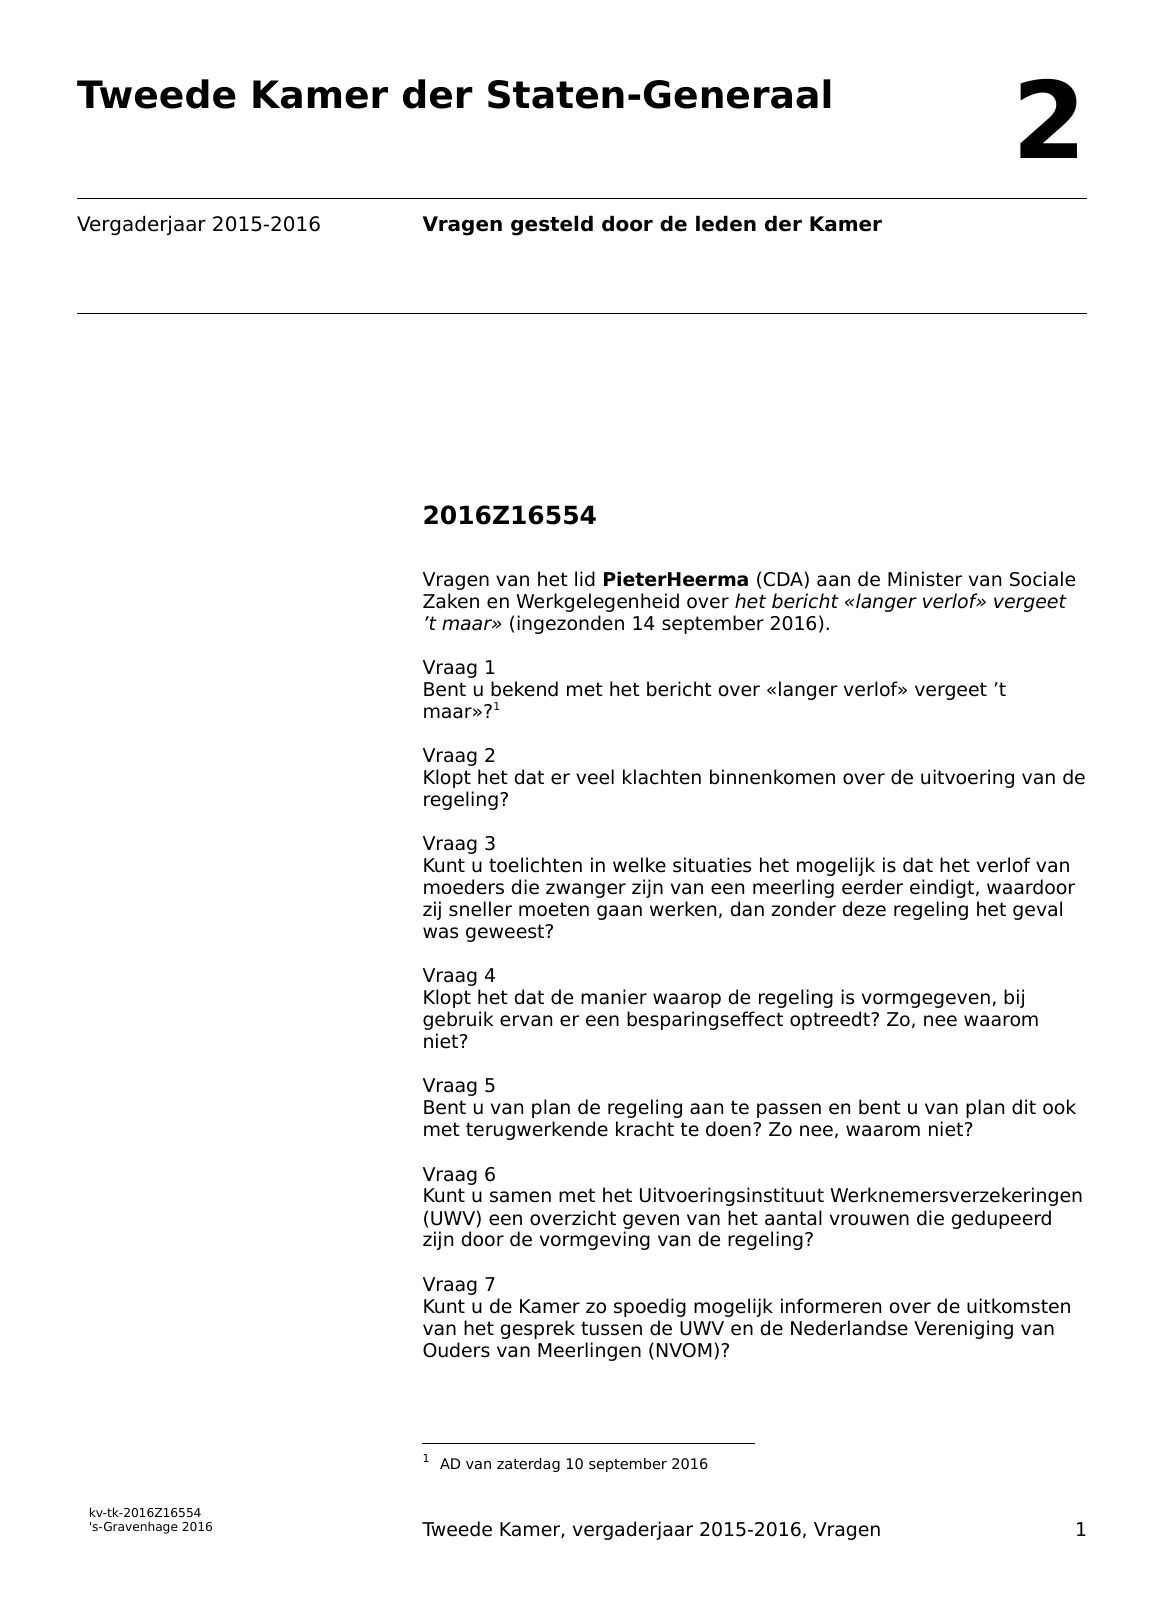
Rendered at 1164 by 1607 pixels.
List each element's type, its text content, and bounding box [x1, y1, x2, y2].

text kv-tk-2016Z16554 [88, 1506, 323, 1520]
text Klopt het dat de manier waarop de regeling is vormgegeven, bij gebruik ervan er een besparingseffect optreedt? Zo, nee waarom niet? [422, 987, 1087, 1053]
text Vraag 6 [422, 1163, 1087, 1185]
text Vraag 4 [422, 965, 1087, 987]
text Vragen van het lid PieterHeerma (CDA) aan de Minister van Sociale Zaken en Werkgelegenheid over het bericht «langer verlof» vergeet ’t maar» (ingezonden 14 september 2016). [422, 569, 1087, 635]
table_cell Vergaderjaar 2015-2016 [77, 199, 422, 313]
text Vraag 3 [422, 833, 1087, 855]
text Kunt u de Kamer zo spoedig mogelijk informeren over de uitkomsten van het gesprek tussen de UWV en de Nederlandse Vereniging van Ouders van Meerlingen (NVOM)? [422, 1296, 1087, 1361]
table_cell Vragen gesteld door de leden der Kamer [422, 199, 1087, 313]
text Bent u bekend met het bericht over «langer verlof» vergeet ’t maar»? [422, 679, 1087, 723]
text Vraag 2 [422, 745, 1087, 767]
text Vraag 7 [422, 1273, 1087, 1296]
text Kunt u samen met het Uitvoeringsinstituut Werknemersverzekeringen (UWV) een overzicht geven van het aantal vrouwen die gedupeerd zijn door de vormgeving van de regeling? [422, 1185, 1087, 1251]
text 's-Gravenhage 2016 [88, 1520, 323, 1534]
text Vraag 5 [422, 1075, 1087, 1097]
table_header 2 [886, 59, 1087, 198]
text AD van zaterdag 10 september 2016 [422, 1452, 1087, 1474]
table_header Tweede Kamer der Staten-Generaal [77, 59, 886, 198]
text 2016Z16554 [422, 501, 1087, 531]
text Klopt het dat er veel klachten binnenkomen over de uitvoering van de regeling? [422, 767, 1087, 811]
text Vraag 1 [422, 657, 1087, 679]
text Kunt u toelichten in welke situaties het mogelijk is dat het verlof van moeders die zwanger zijn van een meerling eerder eindigt, waardoor zij sneller moeten gaan werken, dan zonder deze regeling het geval was geweest? [422, 855, 1087, 943]
text Bent u van plan de regeling aan te passen en bent u van plan dit ook met terugwerkende kracht te doen? Zo nee, waarom niet? [422, 1097, 1087, 1141]
